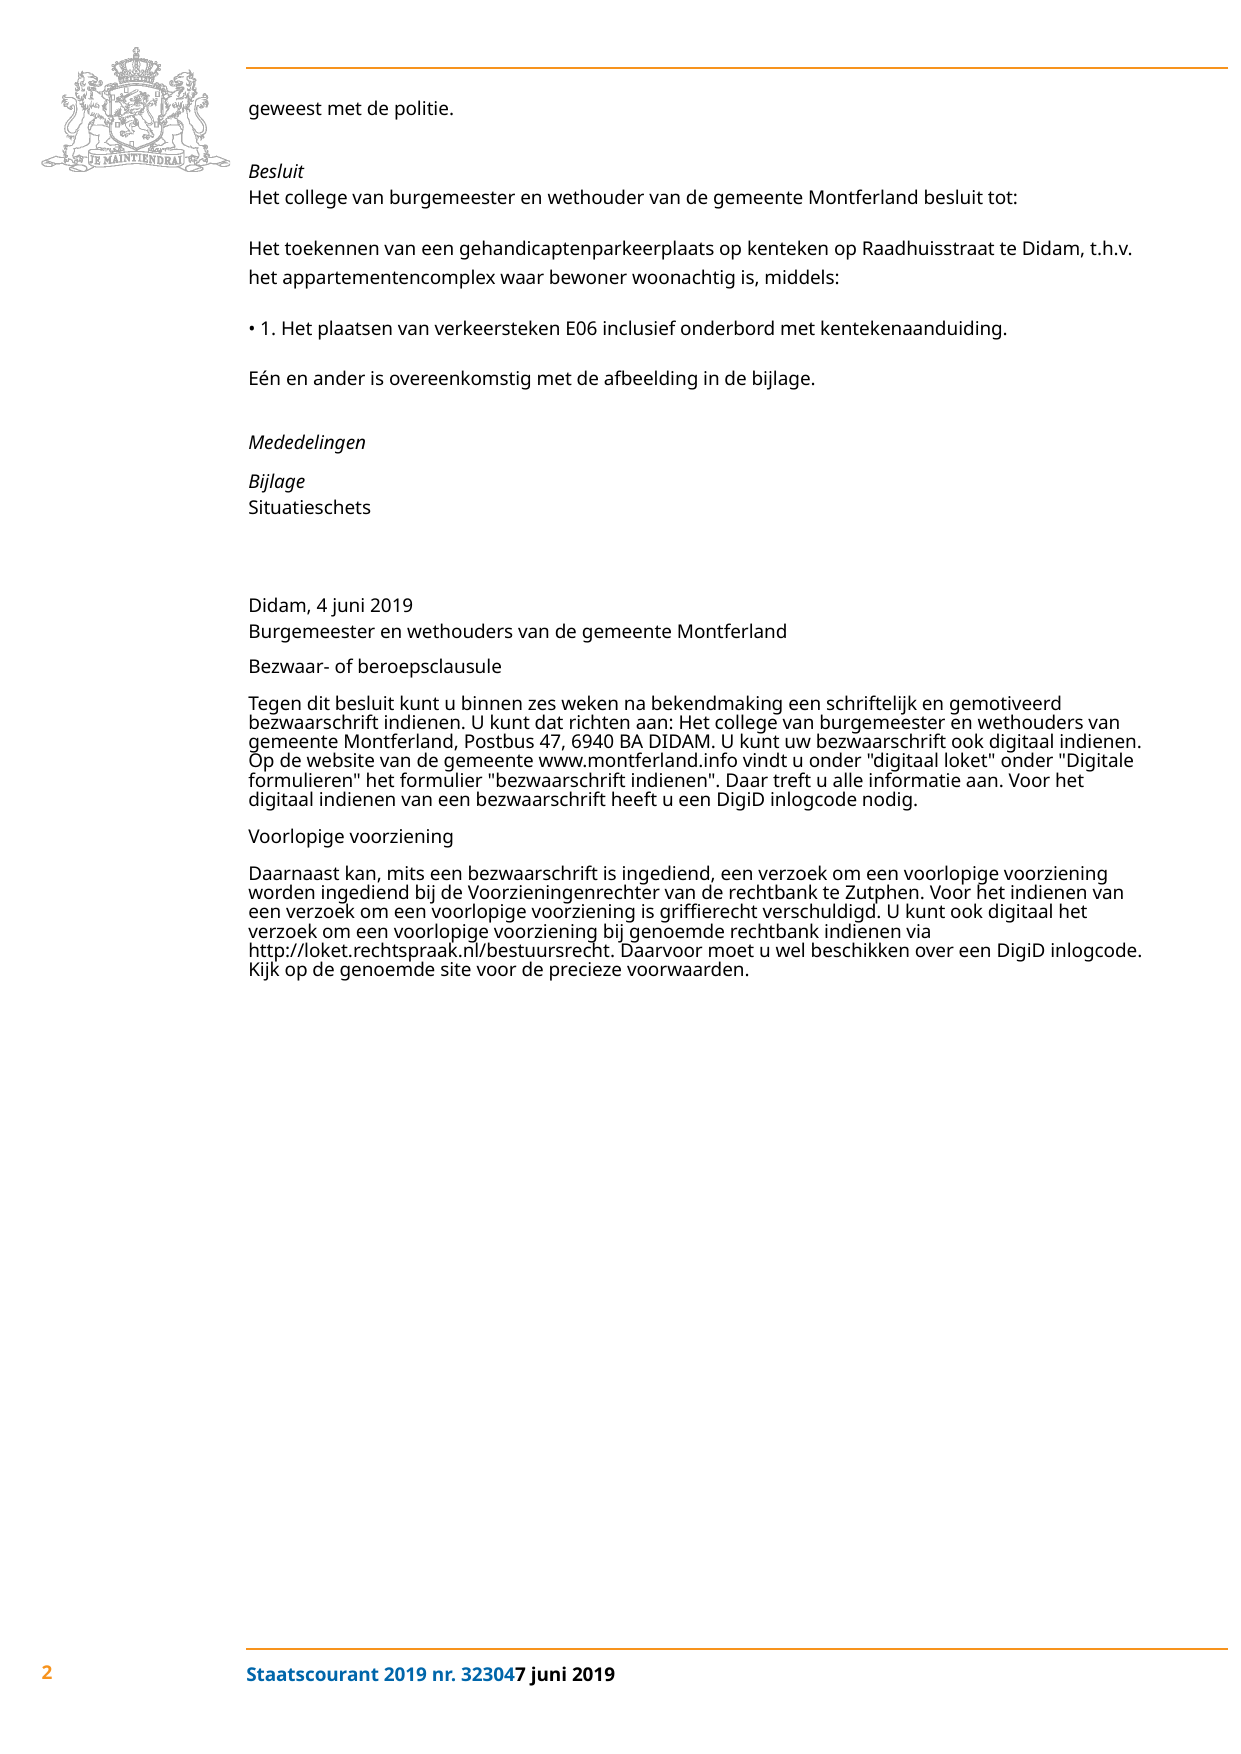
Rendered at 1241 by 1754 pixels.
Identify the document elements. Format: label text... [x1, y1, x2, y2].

text Het toekennen van een gehandicaptenparkeerplaats op kenteken op Raadhuisstraat te Didam, t.h.v. het appartementencomplex waar bewoner woonachtig is, middels: [248, 235, 1152, 290]
text Besluit [248, 159, 1152, 184]
text Burgemeester en wethouders van de gemeente Montferland [248, 618, 1152, 644]
text Bezwaar- of beroepsclausule [248, 658, 1152, 677]
text Tegen dit besluit kunt u binnen zes weken na bekendmaking een schriftelijk en gemotiveerd bezwaarschrift indienen. U kunt dat richten aan: Het college van burgemeester en wethouders van gemeente Montferland, Postbus 47, 6940 BA DIDAM. U kunt uw bezwaarschrift ook digitaal indienen. Op de website van de gemeente www.montferland.info vindt u onder "digitaal loket" onder "Digitale formulieren" het formulier "bezwaarschrift indienen". Daar treft u alle informatie aan. Voor het digitaal indienen van een bezwaarschrift heeft u een DigiD inlogcode nodig. [248, 694, 1152, 810]
text Bijlage [248, 468, 1152, 494]
picture [41, 47, 231, 172]
text Het college van burgemeester en wethouder van de gemeente Montferland besluit tot: [248, 184, 1152, 210]
text Didam, 4 juni 2019 [248, 592, 1152, 618]
text Daarnaast kan, mits een bezwaarschrift is ingediend, een verzoek om een voorlopige voorziening worden ingediend bij de Voorzieningenrechter van de rechtbank te Zutphen. Voor het indienen van een verzoek om een voorlopige voorziening is griffierecht verschuldigd. U kunt ook digitaal het verzoek om een voorlopige voorziening bij genoemde rechtbank indienen via http://loket.rechtspraak.nl/bestuursrecht. Daarvoor moet u wel beschikken over een DigiD inlogcode. Kijk op de genoemde site voor de precieze voorwaarden. [248, 865, 1152, 981]
text Voorlopige voorziening [248, 828, 1152, 847]
text Situatieschets [248, 494, 1152, 520]
text Mededelingen [248, 429, 1152, 455]
text geweest met de politie. [248, 95, 1152, 121]
text • 1. Het plaatsen van verkeersteken E06 inclusief onderbord met kentekenaanduiding. [248, 315, 1152, 341]
text Eén en ander is overeenkomstig met de afbeelding in de bijlage. [248, 365, 1152, 391]
